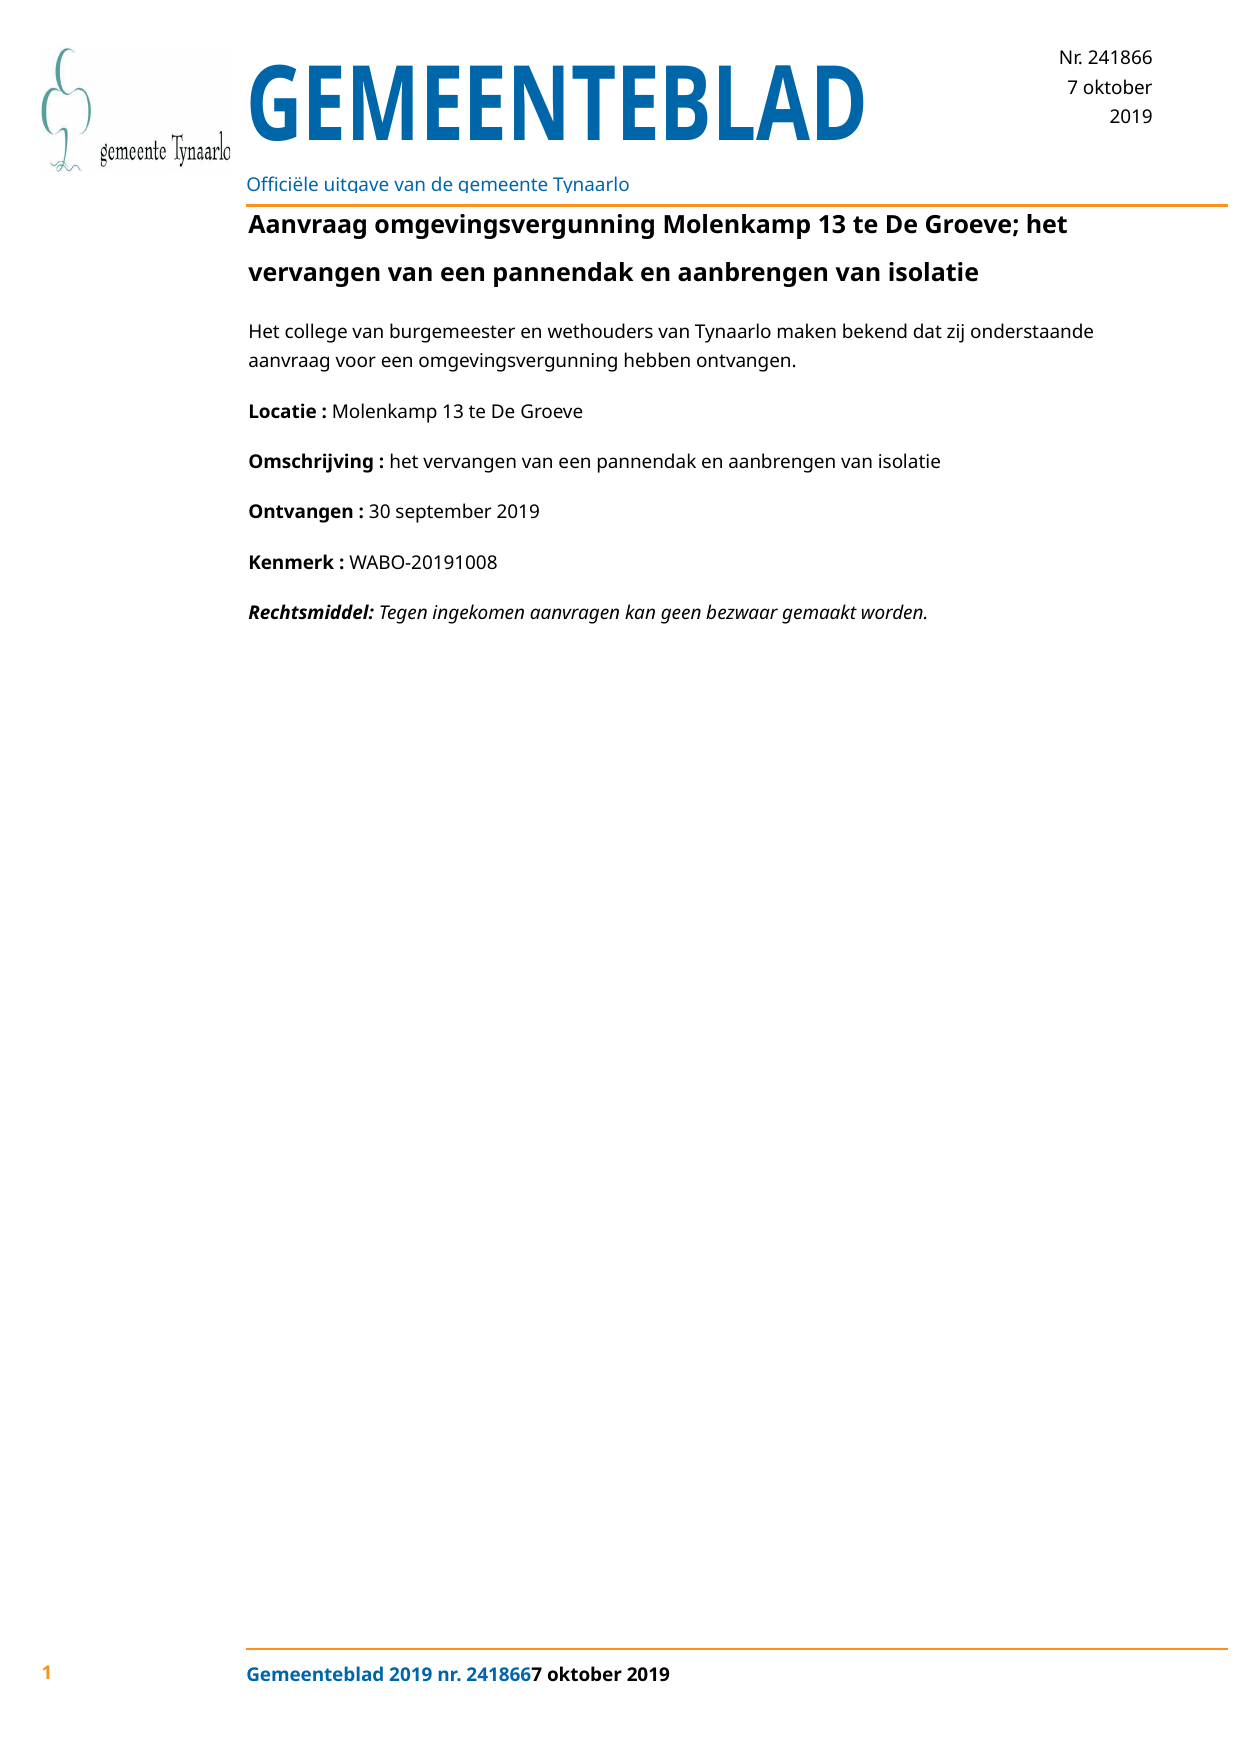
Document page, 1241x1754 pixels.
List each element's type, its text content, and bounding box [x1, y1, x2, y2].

text Rechtsmiddel: Tegen ingekomen aanvragen kan geen bezwaar gemaakt worden. [248, 599, 1152, 625]
text Locatie : Molenkamp 13 te De Groeve [248, 398, 1152, 424]
text Omschrijving : het vervangen van een pannendak en aanbrengen van isolatie [248, 448, 1152, 474]
picture [41, 47, 231, 172]
text Ontvangen : 30 september 2019 [248, 499, 1152, 524]
text Het college van burgemeester en wethouders van Tynaarlo maken bekend dat zij onderstaande aanvraag voor een omgevingsvergunning hebben ontvangen. [248, 318, 1152, 373]
text Kenmerk : WABO-20191008 [248, 549, 1152, 575]
text Aanvraag omgevingsvergunning Molenkamp 13 te De Groeve; het vervangen van een pannendak en aanbrengen van isolatie [248, 207, 1152, 288]
